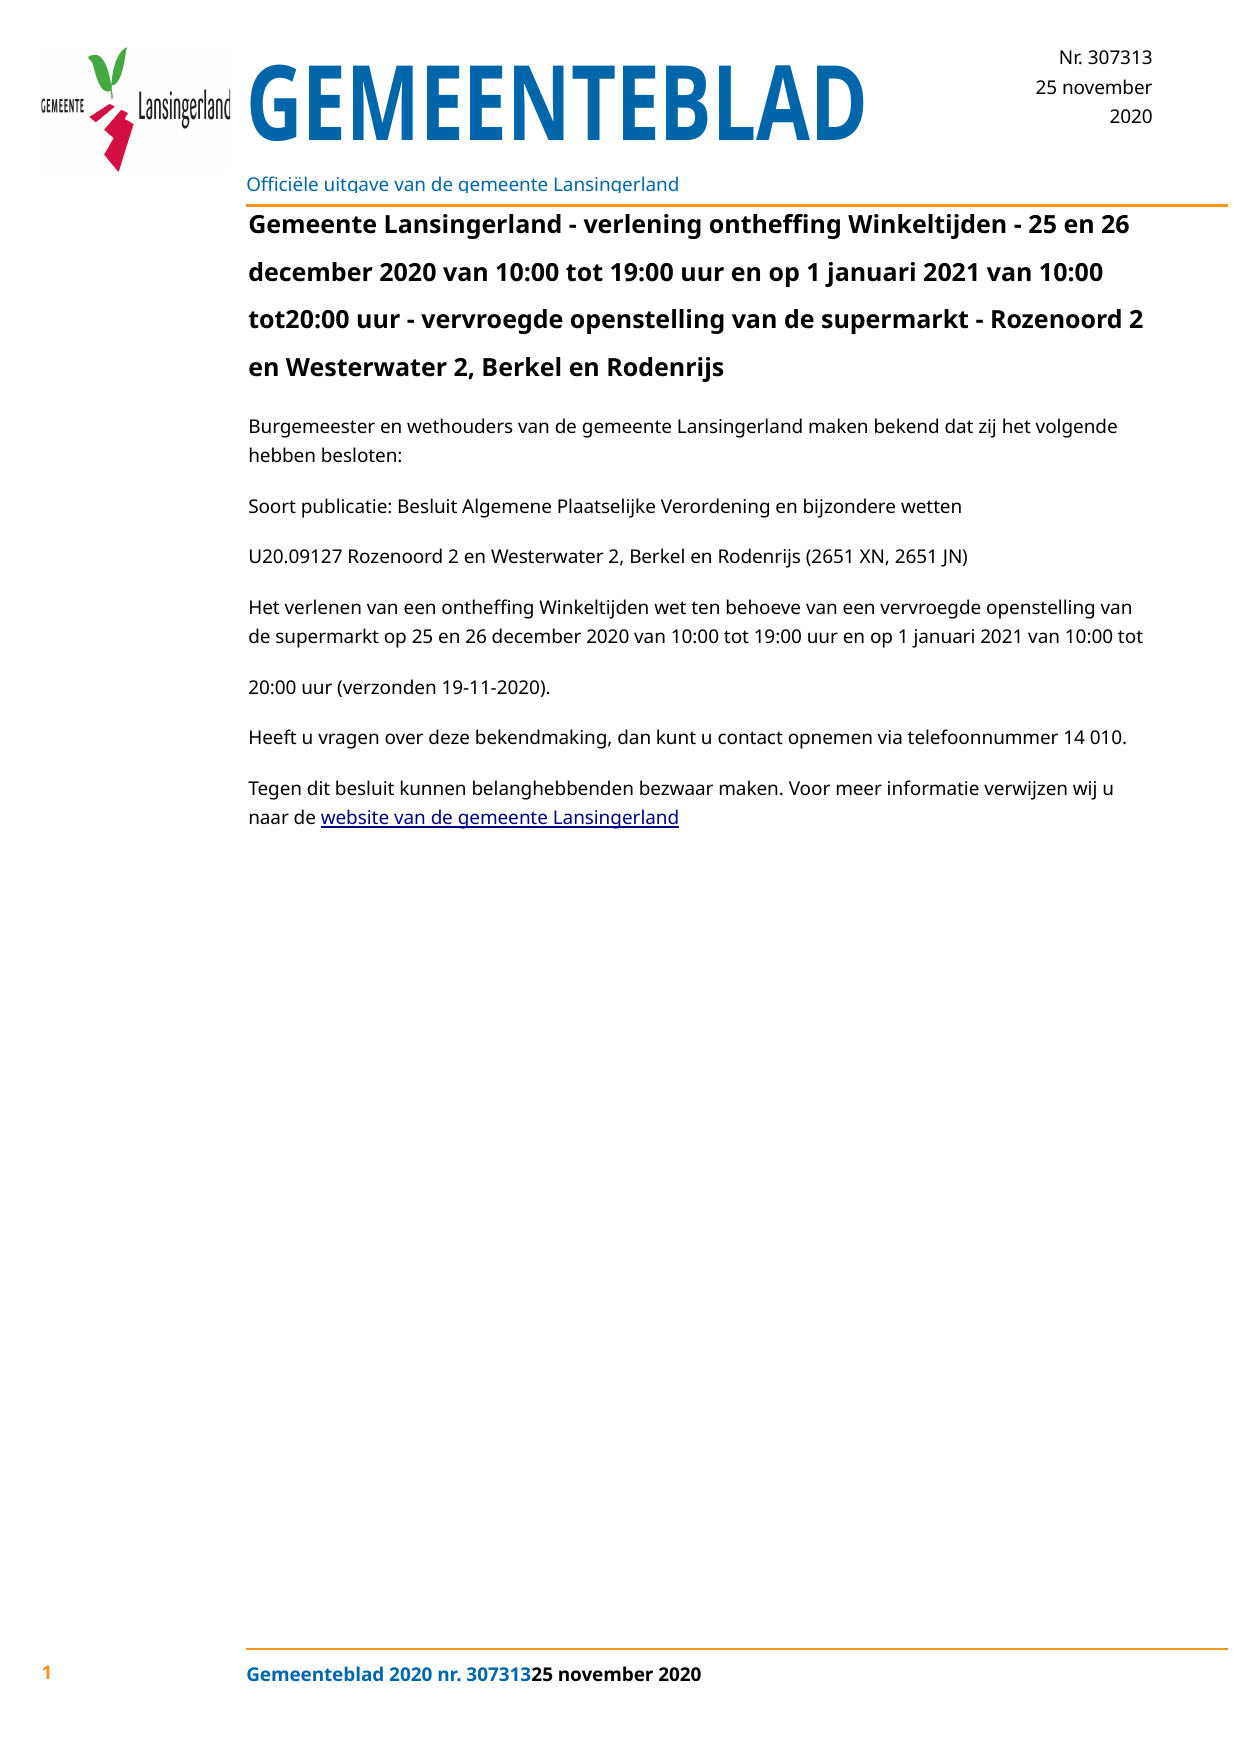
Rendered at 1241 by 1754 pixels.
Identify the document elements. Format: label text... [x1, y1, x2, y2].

text Gemeente Lansingerland - verlening ontheffing Winkeltijden - 25 en 26 december 2020 van 10:00 tot 19:00 uur en op 1 januari 2021 van 10:00 tot20:00 uur - vervroegde openstelling van de supermarkt - Rozenoord 2 en Westerwater 2, Berkel en Rodenrijs [248, 207, 1152, 384]
text Het verlenen van een ontheffing Winkeltijden wet ten behoeve van een vervroegde openstelling van de supermarkt op 25 en 26 december 2020 van 10:00 tot 19:00 uur en op 1 januari 2021 van 10:00 tot [248, 594, 1152, 649]
text 20:00 uur (verzonden 19-11-2020). [248, 674, 1152, 700]
text Soort publicatie: Besluit Algemene Plaatselijke Verordening en bijzondere wetten [248, 493, 1152, 519]
picture [41, 47, 231, 172]
text Tegen dit besluit kunnen belanghebbenden bezwaar maken. Voor meer informatie verwijzen wij u naar de website van de gemeente Lansingerland [248, 775, 1152, 830]
text Heeft u vragen over deze bekendmaking, dan kunt u contact opnemen via telefoonnummer 14 010. [248, 724, 1152, 750]
text Burgemeester en wethouders van de gemeente Lansingerland maken bekend dat zij het volgende hebben besloten: [248, 413, 1152, 468]
text U20.09127 Rozenoord 2 en Westerwater 2, Berkel en Rodenrijs (2651 XN, 2651 JN) [248, 543, 1152, 569]
